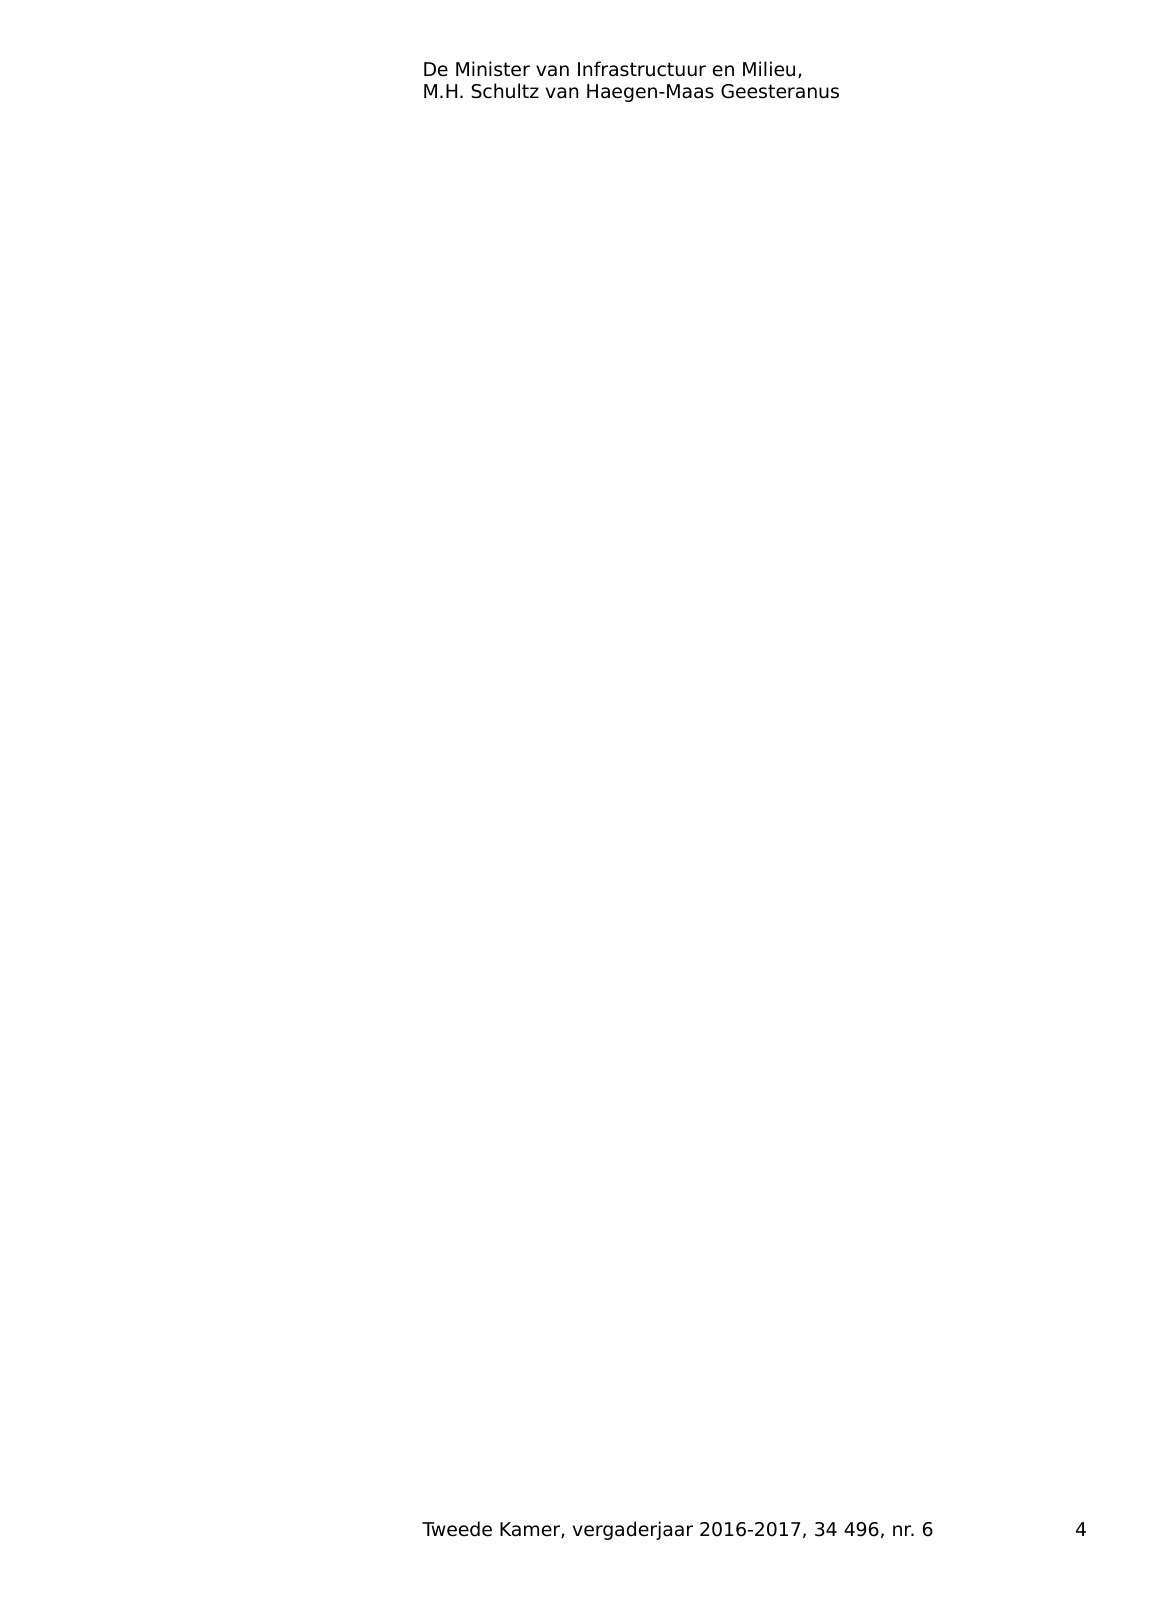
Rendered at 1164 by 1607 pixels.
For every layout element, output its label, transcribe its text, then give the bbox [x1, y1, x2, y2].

text De Minister van Infrastructuur en Milieu, M.H. Schultz van Haegen-Maas Geesteranus [422, 59, 1087, 103]
